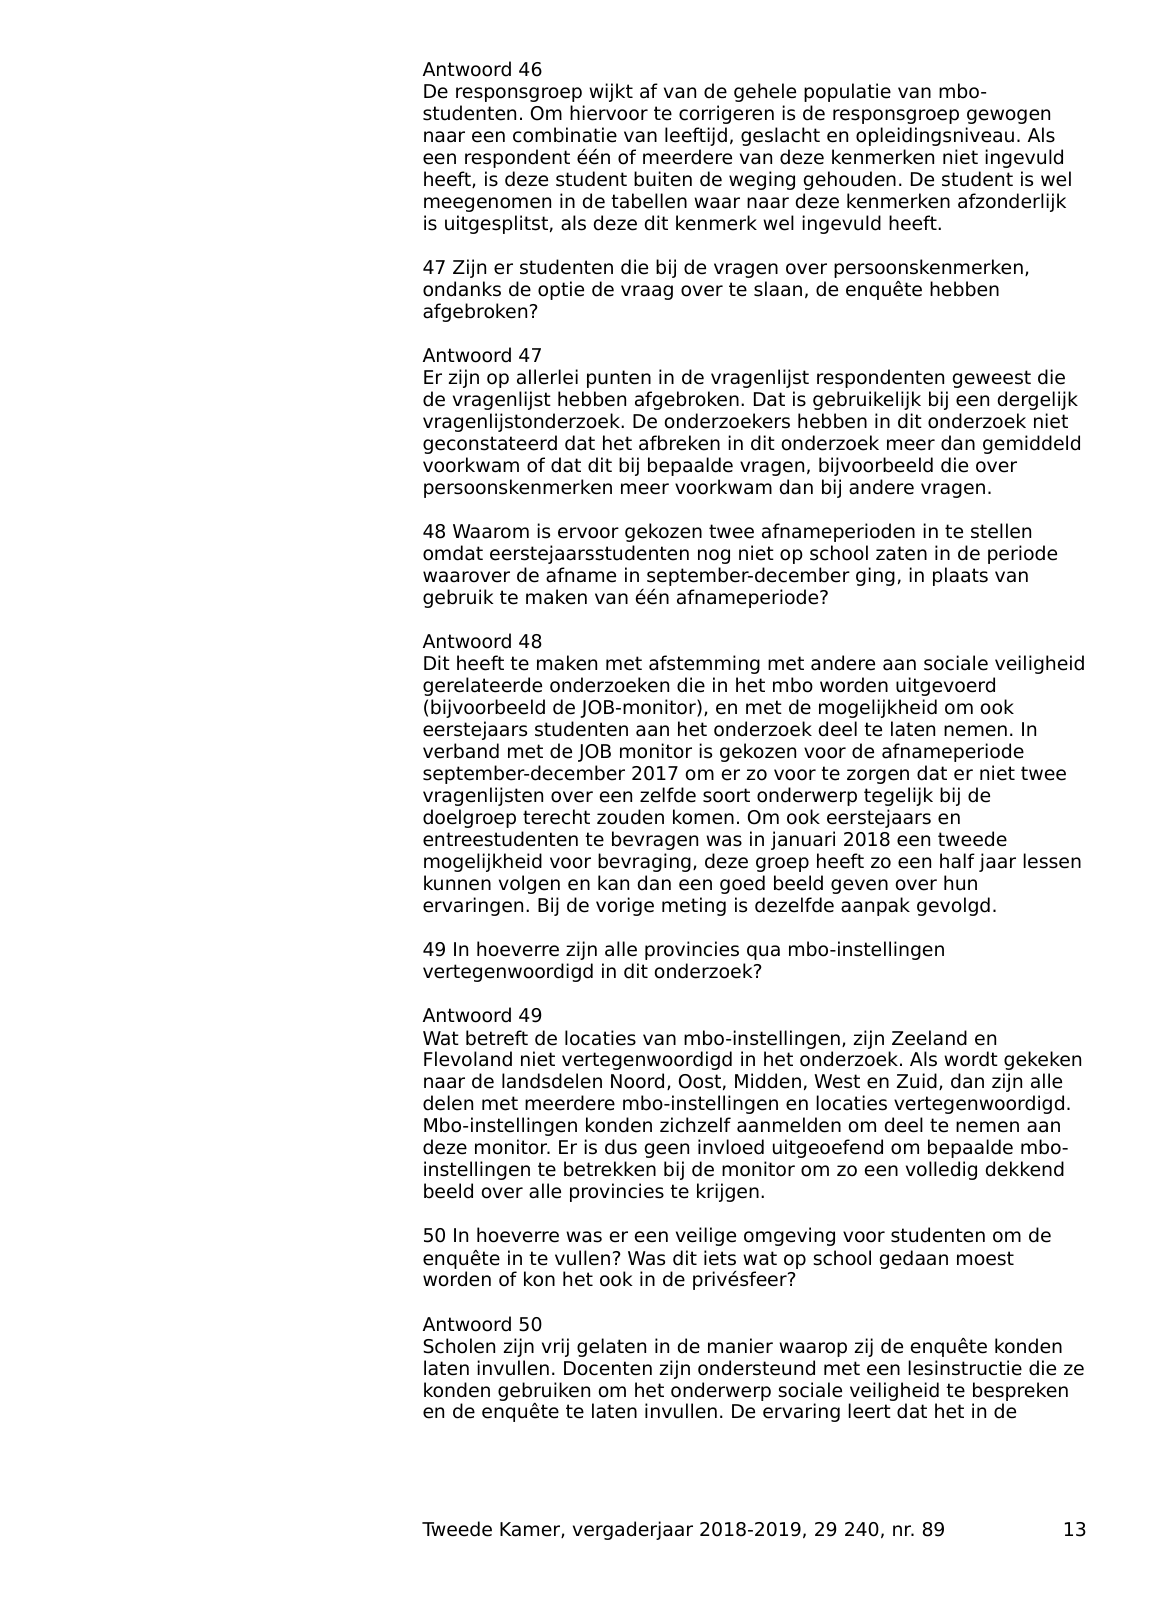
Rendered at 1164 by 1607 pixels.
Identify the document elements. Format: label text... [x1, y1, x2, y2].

text 50 In hoeverre was er een veilige omgeving voor studenten om de enquête in te vullen? Was dit iets wat op school gedaan moest worden of kon het ook in de privésfeer? [422, 1225, 1087, 1291]
text De responsgroep wijkt af van de gehele populatie van mbo-studenten. Om hiervoor te corrigeren is de responsgroep gewogen naar een combinatie van leeftijd, geslacht en opleidingsniveau. Als een respondent één of meerdere van deze kenmerken niet ingevuld heeft, is deze student buiten de weging gehouden. De student is wel meegenomen in de tabellen waar naar deze kenmerken afzonderlijk is uitgesplitst, als deze dit kenmerk wel ingevuld heeft. [422, 81, 1087, 235]
text Antwoord 46 [422, 59, 1087, 81]
text Antwoord 47 [422, 345, 1087, 367]
text Er zijn op allerlei punten in de vragenlijst respondenten geweest die de vragenlijst hebben afgebroken. Dat is gebruikelijk bij een dergelijk vragenlijstonderzoek. De onderzoekers hebben in dit onderzoek niet geconstateerd dat het afbreken in dit onderzoek meer dan gemiddeld voorkwam of dat dit bij bepaalde vragen, bijvoorbeeld die over persoonskenmerken meer voorkwam dan bij andere vragen. [422, 367, 1087, 499]
text Dit heeft te maken met afstemming met andere aan sociale veiligheid gerelateerde onderzoeken die in het mbo worden uitgevoerd (bijvoorbeeld de JOB-monitor), en met de mogelijkheid om ook eerstejaars studenten aan het onderzoek deel te laten nemen. In verband met de JOB monitor is gekozen voor de afnameperiode september-december 2017 om er zo voor te zorgen dat er niet twee vragenlijsten over een zelfde soort onderwerp tegelijk bij de doelgroep terecht zouden komen. Om ook eerstejaars en entreestudenten te bevragen was in januari 2018 een tweede mogelijkheid voor bevraging, deze groep heeft zo een half jaar lessen kunnen volgen en kan dan een goed beeld geven over hun ervaringen. Bij de vorige meting is dezelfde aanpak gevolgd. [422, 653, 1087, 917]
text 49 In hoeverre zijn alle provincies qua mbo-instellingen vertegenwoordigd in dit onderzoek? [422, 939, 1087, 983]
text Scholen zijn vrij gelaten in de manier waarop zij de enquête konden laten invullen. Docenten zijn ondersteund met een lesinstructie die ze konden gebruiken om het onderwerp sociale veiligheid te bespreken en de enquête te laten invullen. De ervaring leert dat het in de [422, 1336, 1087, 1423]
text Antwoord 48 [422, 631, 1087, 653]
text Wat betreft de locaties van mbo-instellingen, zijn Zeeland en Flevoland niet vertegenwoordigd in het onderzoek. Als wordt gekeken naar de landsdelen Noord, Oost, Midden, West en Zuid, dan zijn alle delen met meerdere mbo-instellingen en locaties vertegenwoordigd. Mbo-instellingen konden zichzelf aanmelden om deel te nemen aan deze monitor. Er is dus geen invloed uitgeoefend om bepaalde mbo-instellingen te betrekken bij de monitor om zo een volledig dekkend beeld over alle provincies te krijgen. [422, 1027, 1087, 1203]
text Antwoord 50 [422, 1313, 1087, 1336]
text 47 Zijn er studenten die bij de vragen over persoonskenmerken, ondanks de optie de vraag over te slaan, de enquête hebben afgebroken? [422, 257, 1087, 323]
text 48 Waarom is ervoor gekozen twee afnameperioden in te stellen omdat eerstejaarsstudenten nog niet op school zaten in de periode waarover de afname in september-december ging, in plaats van gebruik te maken van één afnameperiode? [422, 521, 1087, 609]
text Antwoord 49 [422, 1005, 1087, 1027]
